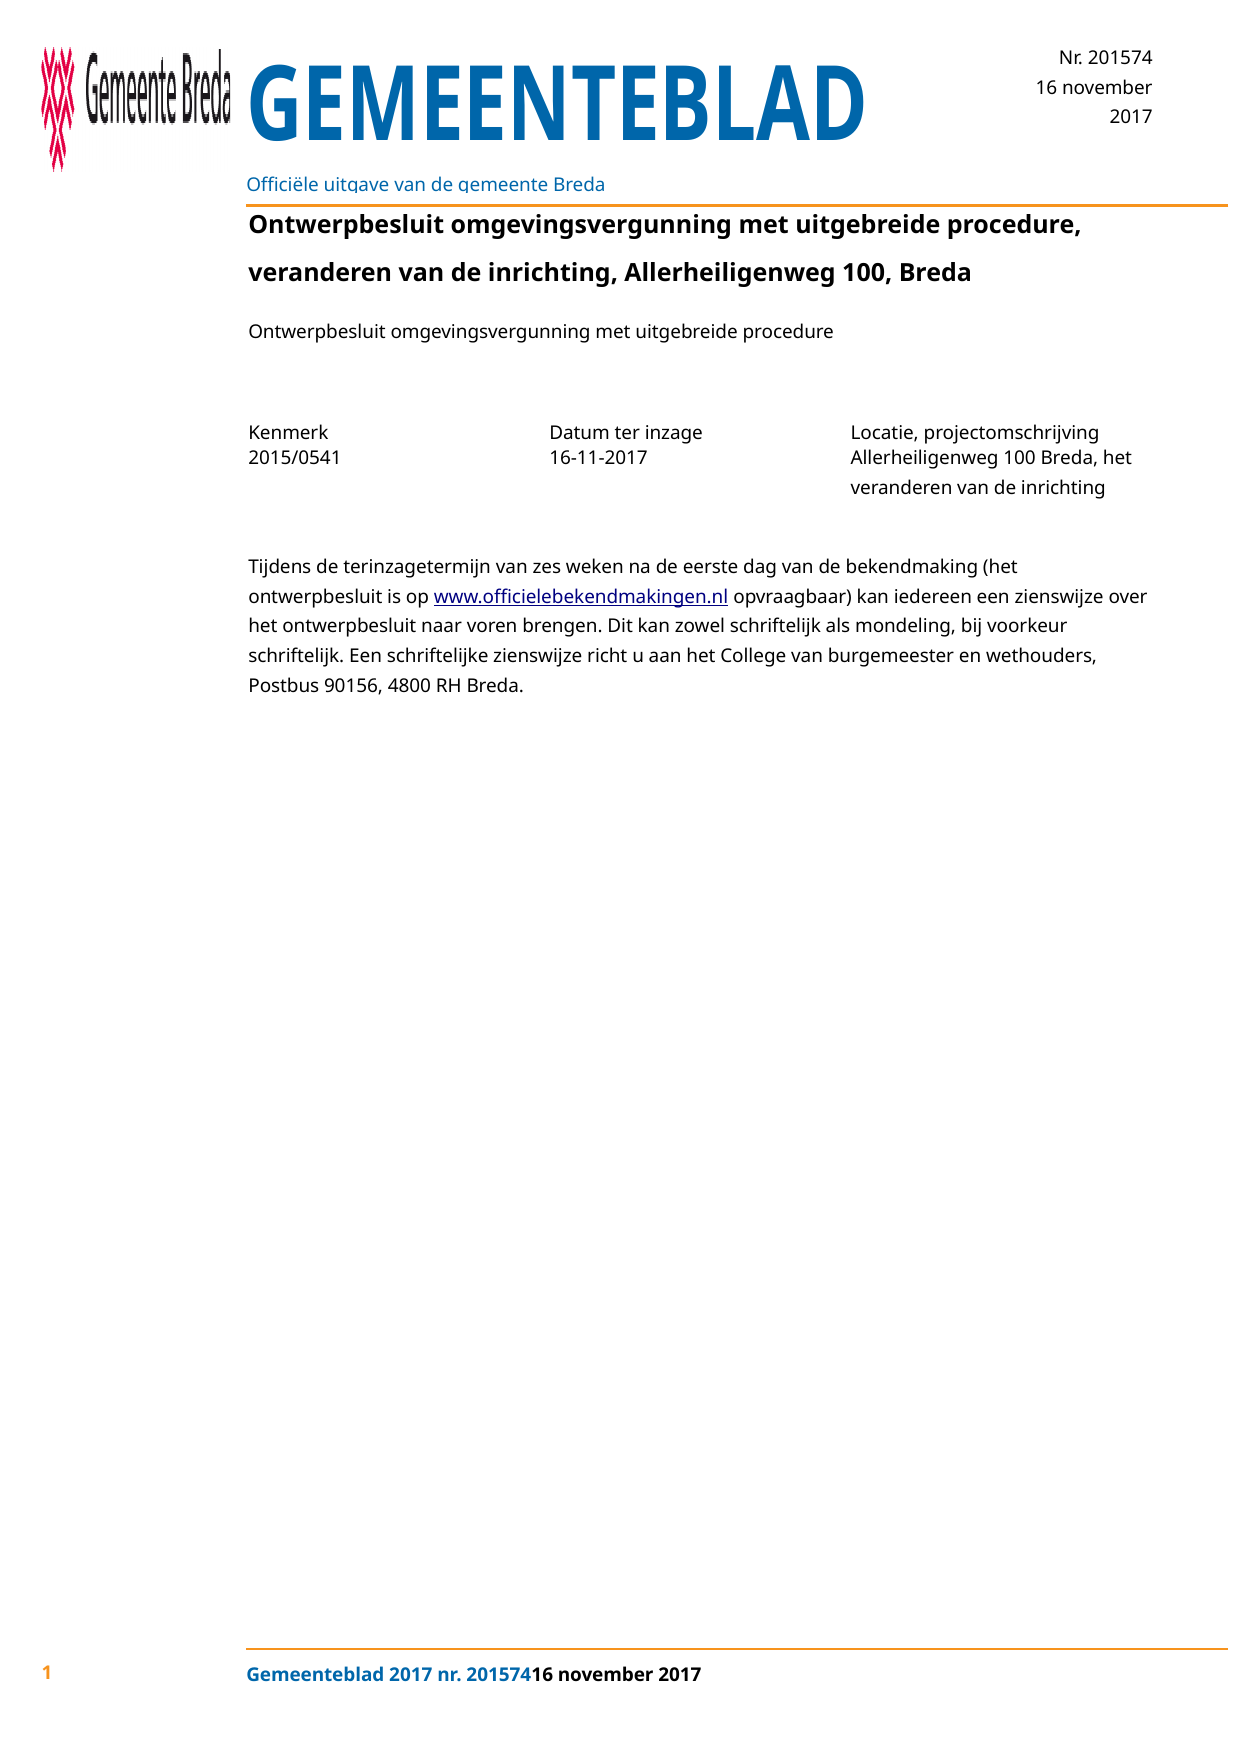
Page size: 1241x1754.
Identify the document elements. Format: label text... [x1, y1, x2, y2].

table_cell 16-11-2017 [549, 445, 850, 500]
picture [41, 47, 231, 172]
table_header Locatie, projectomschrijving [850, 419, 1152, 444]
table_header Kenmerk [248, 419, 549, 444]
table_header Datum ter inzage [549, 419, 850, 444]
text Ontwerpbesluit omgevingsvergunning met uitgebreide procedure [248, 318, 1152, 344]
table_cell 2015/0541 [248, 445, 549, 500]
text Ontwerpbesluit omgevingsvergunning met uitgebreide procedure, veranderen van de inrichting, Allerheiligenweg 100, Breda [248, 207, 1152, 288]
text Tijdens de terinzagetermijn van zes weken na de eerste dag van de bekendmaking (het ontwerpbesluit is op www.officielebekendmakingen.nl opvraagbaar) kan iedereen een zienswijze over het ontwerpbesluit naar voren brengen. Dit kan zowel schriftelijk als mondeling, bij voorkeur schriftelijk. Een schriftelijke zienswijze richt u aan het College van burgemeester en wethouders, Postbus 90156, 4800 RH Breda. [248, 553, 1152, 698]
table_cell Allerheiligenweg 100 Breda, het veranderen van de inrichting [850, 445, 1152, 500]
